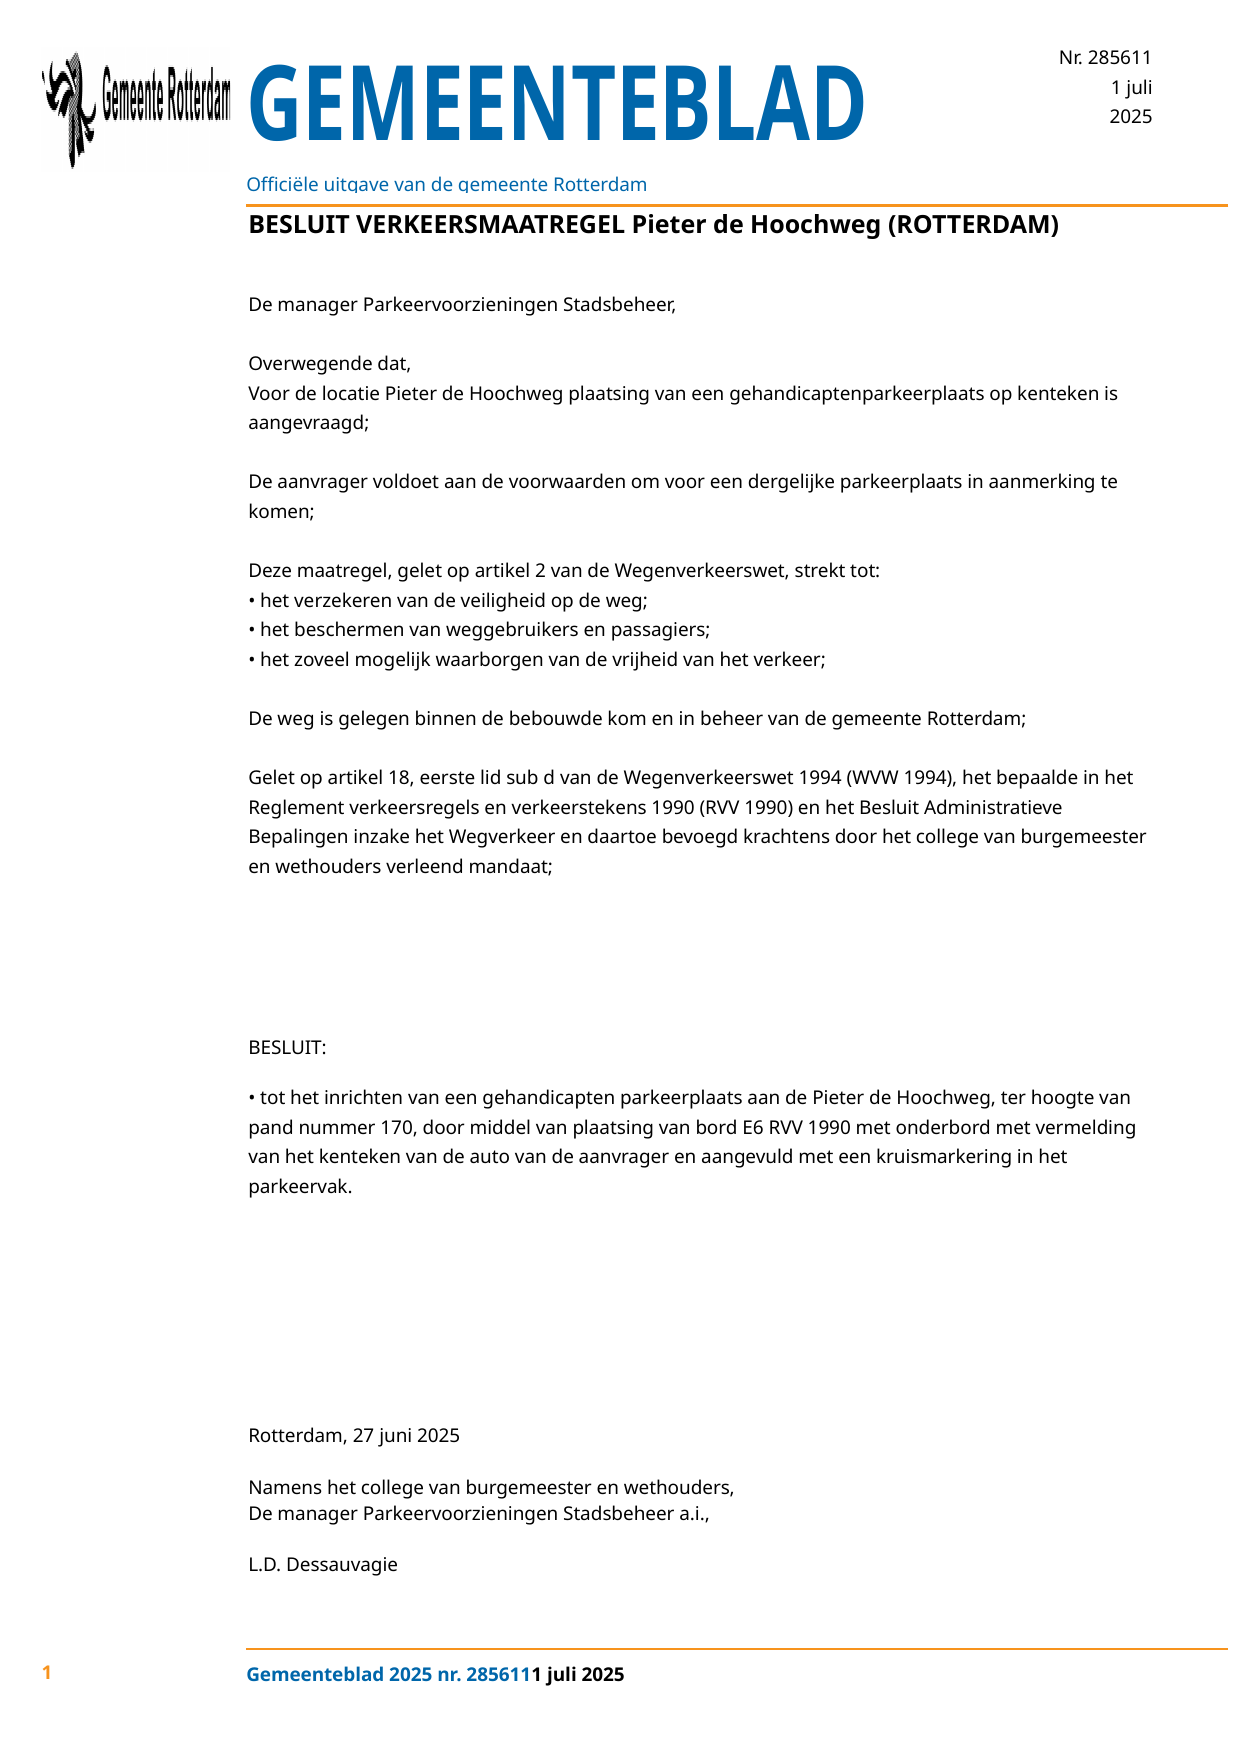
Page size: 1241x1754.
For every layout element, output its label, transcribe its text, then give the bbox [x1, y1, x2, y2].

text Deze maatregel, gelet op artikel 2 van de Wegenverkeerswet, strekt tot: [248, 557, 1152, 583]
text Voor de locatie Pieter de Hoochweg plaatsing van een gehandicaptenparkeerplaats op kenteken is aangevraagd; [248, 380, 1152, 435]
text • het zoveel mogelijk waarborgen van de vrijheid van het verkeer; [248, 646, 1152, 672]
text De aanvrager voldoet aan de voorwaarden om voor een dergelijke parkeerplaats in aanmerking te komen; [248, 468, 1152, 524]
picture [41, 47, 231, 172]
text BESLUIT: [248, 1034, 1152, 1060]
text • het verzekeren van de veiligheid op de weg; [248, 587, 1152, 613]
text De manager Parkeervoorzieningen Stadsbeheer a.i., [248, 1500, 1152, 1526]
text L.D. Dessauvagie [248, 1551, 1152, 1577]
text Overwegende dat, [248, 350, 1152, 376]
text De manager Parkeervoorzieningen Stadsbeheer, [248, 291, 1152, 317]
text De weg is gelegen binnen de bebouwde kom en in beheer van de gemeente Rotterdam; [248, 705, 1152, 731]
text • tot het inrichten van een gehandicapten parkeerplaats aan de Pieter de Hoochweg, ter hoogte van pand nummer 170, door middel van plaatsing van bord E6 RVV 1990 met onderbord met vermelding van het kenteken van de auto van de aanvrager en aangevuld met een kruismarkering in het parkeervak. [248, 1084, 1152, 1199]
text Gelet op artikel 18, eerste lid sub d van de Wegenverkeerswet 1994 (WVW 1994), het bepaalde in het Reglement verkeersregels en verkeerstekens 1990 (RVV 1990) en het Besluit Administratieve Bepalingen inzake het Wegverkeer en daartoe bevoegd krachtens door het college van burgemeester en wethouders verleend mandaat; [248, 764, 1152, 879]
text Rotterdam, 27 juni 2025 [248, 1423, 1152, 1448]
text BESLUIT VERKEERSMAATREGEL Pieter de Hoochweg (ROTTERDAM) [248, 207, 1152, 241]
text Namens het college van burgemeester en wethouders, [248, 1474, 1152, 1500]
text • het beschermen van weggebruikers en passagiers; [248, 616, 1152, 642]
